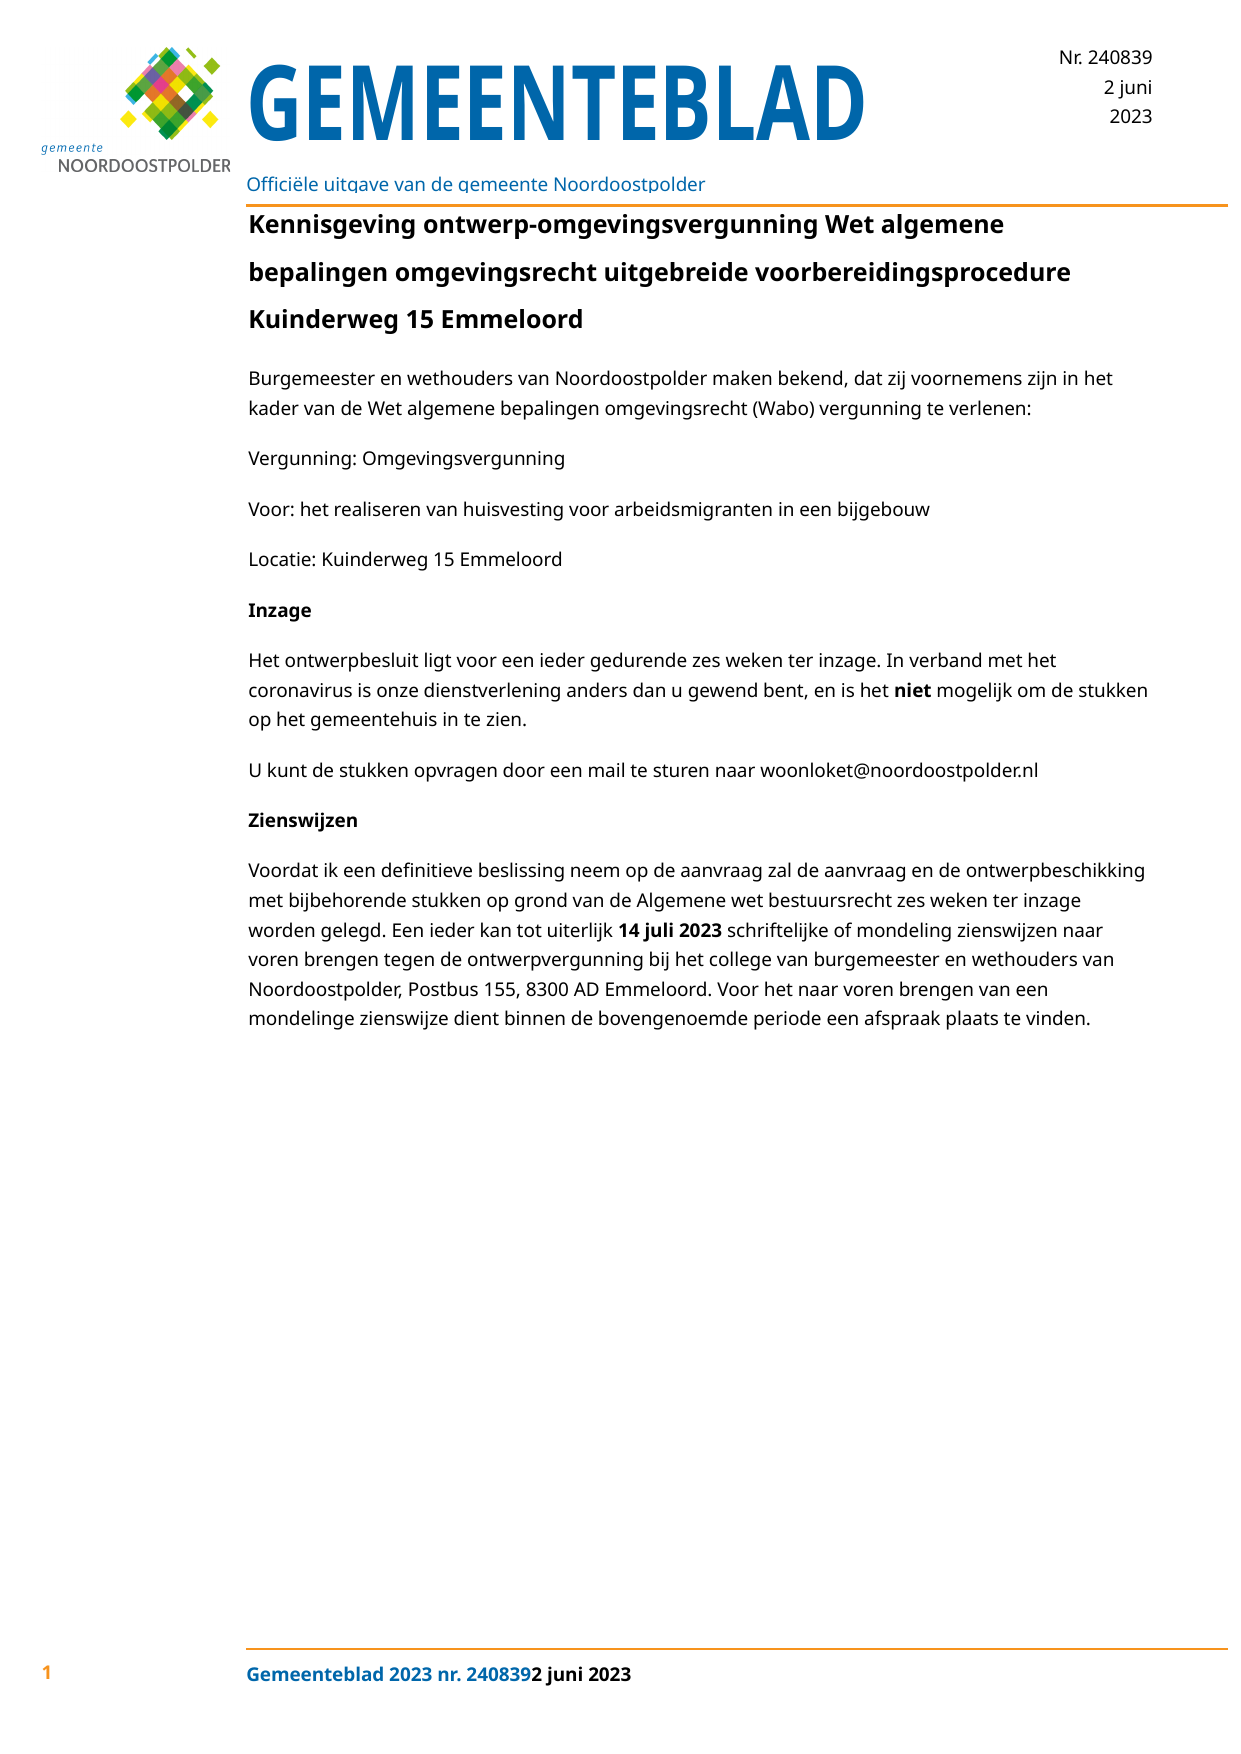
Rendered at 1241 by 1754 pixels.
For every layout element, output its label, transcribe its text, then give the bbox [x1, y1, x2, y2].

text Inzage [248, 597, 1152, 622]
text Het ontwerpbesluit ligt voor een ieder gedurende zes weken ter inzage. In verband met het coronavirus is onze dienstverlening anders dan u gewend bent, en is het niet mogelijk om de stukken op het gemeentehuis in te zien. [248, 647, 1152, 732]
text Burgemeester en wethouders van Noordoostpolder maken bekend, dat zij voornemens zijn in het kader van de Wet algemene bepalingen omgevingsrecht (Wabo) vergunning te verlenen: [248, 366, 1152, 421]
picture [41, 47, 231, 172]
text Voordat ik een definitieve beslissing neem op de aanvraag zal de aanvraag en de ontwerpbeschikking met bijbehorende stukken op grond van de Algemene wet bestuursrecht zes weken ter inzage worden gelegd. Een ieder kan tot uiterlijk 14 juli 2023 schriftelijke of mondeling zienswijzen naar voren brengen tegen de ontwerpvergunning bij het college van burgemeester en wethouders van Noordoostpolder, Postbus 155, 8300 AD Emmeloord. Voor het naar voren brengen van een mondelinge zienswijze dient binnen de bovengenoemde periode een afspraak plaats te vinden. [248, 858, 1152, 1031]
text Vergunning: Omgevingsvergunning [248, 446, 1152, 471]
text Locatie: Kuinderweg 15 Emmeloord [248, 546, 1152, 572]
text U kunt de stukken opvragen door een mail te sturen naar woonloket@noordoostpolder.nl [248, 757, 1152, 782]
text Zienswijzen [248, 807, 1152, 833]
text Kennisgeving ontwerp-omgevingsvergunning Wet algemene bepalingen omgevingsrecht uitgebreide voorbereidingsprocedure Kuinderweg 15 Emmeloord [248, 207, 1152, 336]
text Voor: het realiseren van huisvesting voor arbeidsmigranten in een bijgebouw [248, 496, 1152, 522]
